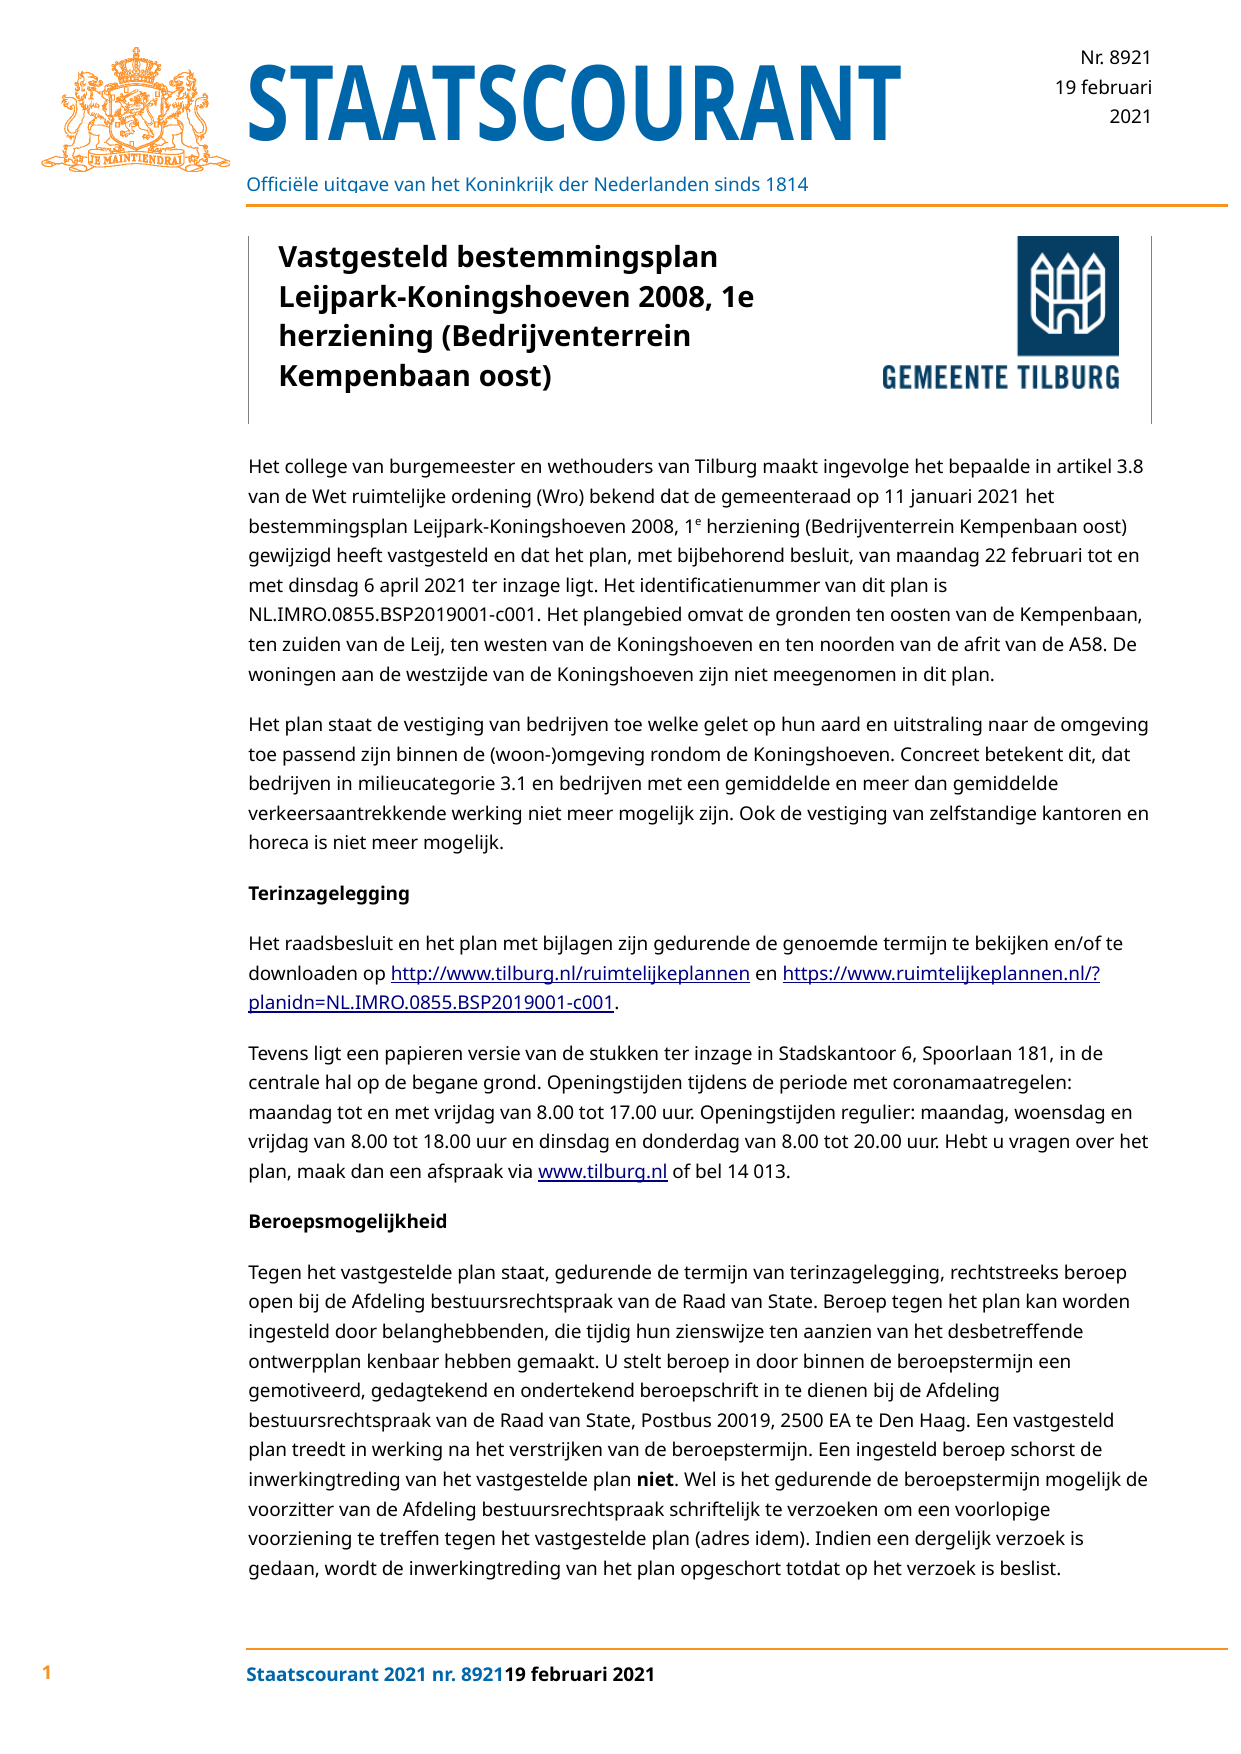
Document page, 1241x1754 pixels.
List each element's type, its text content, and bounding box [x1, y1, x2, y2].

text Tegen het vastgestelde plan staat, gedurende de termijn van terinzagelegging, rechtstreeks beroep open bij de Afdeling bestuursrechtspraak van de Raad van State. Beroep tegen het plan kan worden ingesteld door belanghebbenden, die tijdig hun zienswijze ten aanzien van het desbetreffende ontwerpplan kenbaar hebben gemaakt. U stelt beroep in door binnen de beroepstermijn een gemotiveerd, gedagtekend en ondertekend beroepschrift in te dienen bij de Afdeling bestuursrechtspraak van de Raad van State, Postbus 20019, 2500 EA te Den Haag. Een vastgesteld plan treedt in werking na het verstrijken van de beroepstermijn. Een ingesteld beroep schorst de inwerkingtreding van het vastgestelde plan niet. Wel is het gedurende de beroepstermijn mogelijk de voorzitter van de Afdeling bestuursrechtspraak schriftelijk te verzoeken om een voorlopige voorziening te treffen tegen het vastgestelde plan (adres idem). Indien een dergelijk verzoek is gedaan, wordt de inwerkingtreding van het plan opgeschort totdat op het verzoek is beslist. [248, 1259, 1152, 1581]
picture [882, 236, 1119, 391]
text Beroepsmogelijkheid [248, 1209, 1152, 1234]
picture [41, 47, 231, 172]
table_header [850, 236, 1151, 424]
table_header Vastgesteld bestemmingsplan Leijpark-Koningshoeven 2008, 1e herziening (Bedrijventerrein Kempenbaan oost) [249, 236, 850, 424]
text Het raadsbesluit en het plan met bijlagen zijn gedurende de genoemde termijn te bekijken en/of te downloaden op http://www.tilburg.nl/ruimtelijkeplannen en https://www.ruimtelijkeplannen.nl/?planidn=NL.IMRO.0855.BSP2019001-c001. [248, 930, 1152, 1015]
text Het plan staat de vestiging van bedrijven toe welke gelet op hun aard en uitstraling naar de omgeving toe passend zijn binnen de (woon-)omgeving rondom de Koningshoeven. Concreet betekent dit, dat bedrijven in milieucategorie 3.1 en bedrijven met een gemiddelde en meer dan gemiddelde verkeersaantrekkende werking niet meer mogelijk zijn. Ook de vestiging van zelfstandige kantoren en horeca is niet meer mogelijk. [248, 711, 1152, 855]
text Het college van burgemeester en wethouders van Tilburg maakt ingevolge het bepaalde in artikel 3.8 van de Wet ruimtelijke ordening (Wro) bekend dat de gemeenteraad op 11 januari 2021 het bestemmingsplan Leijpark-Koningshoeven 2008, 1e herziening (Bedrijventerrein Kempenbaan oost) gewijzigd heeft vastgesteld en dat het plan, met bijbehorend besluit, van maandag 22 februari tot en met dinsdag 6 april 2021 ter inzage ligt. Het identificatienummer van dit plan is NL.IMRO.0855.BSP2019001-c001. Het plangebied omvat de gronden ten oosten van de Kempenbaan, ten zuiden van de Leij, ten westen van de Koningshoeven en ten noorden van de afrit van de A58. De woningen aan de westzijde van de Koningshoeven zijn niet meegenomen in dit plan. [248, 454, 1152, 686]
text Tevens ligt een papieren versie van de stukken ter inzage in Stadskantoor 6, Spoorlaan 181, in de centrale hal op de begane grond. Openingstijden tijdens de periode met coronamaatregelen: maandag tot en met vrijdag van 8.00 tot 17.00 uur. Openingstijden regulier: maandag, woensdag en vrijdag van 8.00 tot 18.00 uur en dinsdag en donderdag van 8.00 tot 20.00 uur. Hebt u vragen over het plan, maak dan een afspraak via www.tilburg.nl of bel 14 013. [248, 1040, 1152, 1184]
text Terinzagelegging [248, 880, 1152, 906]
